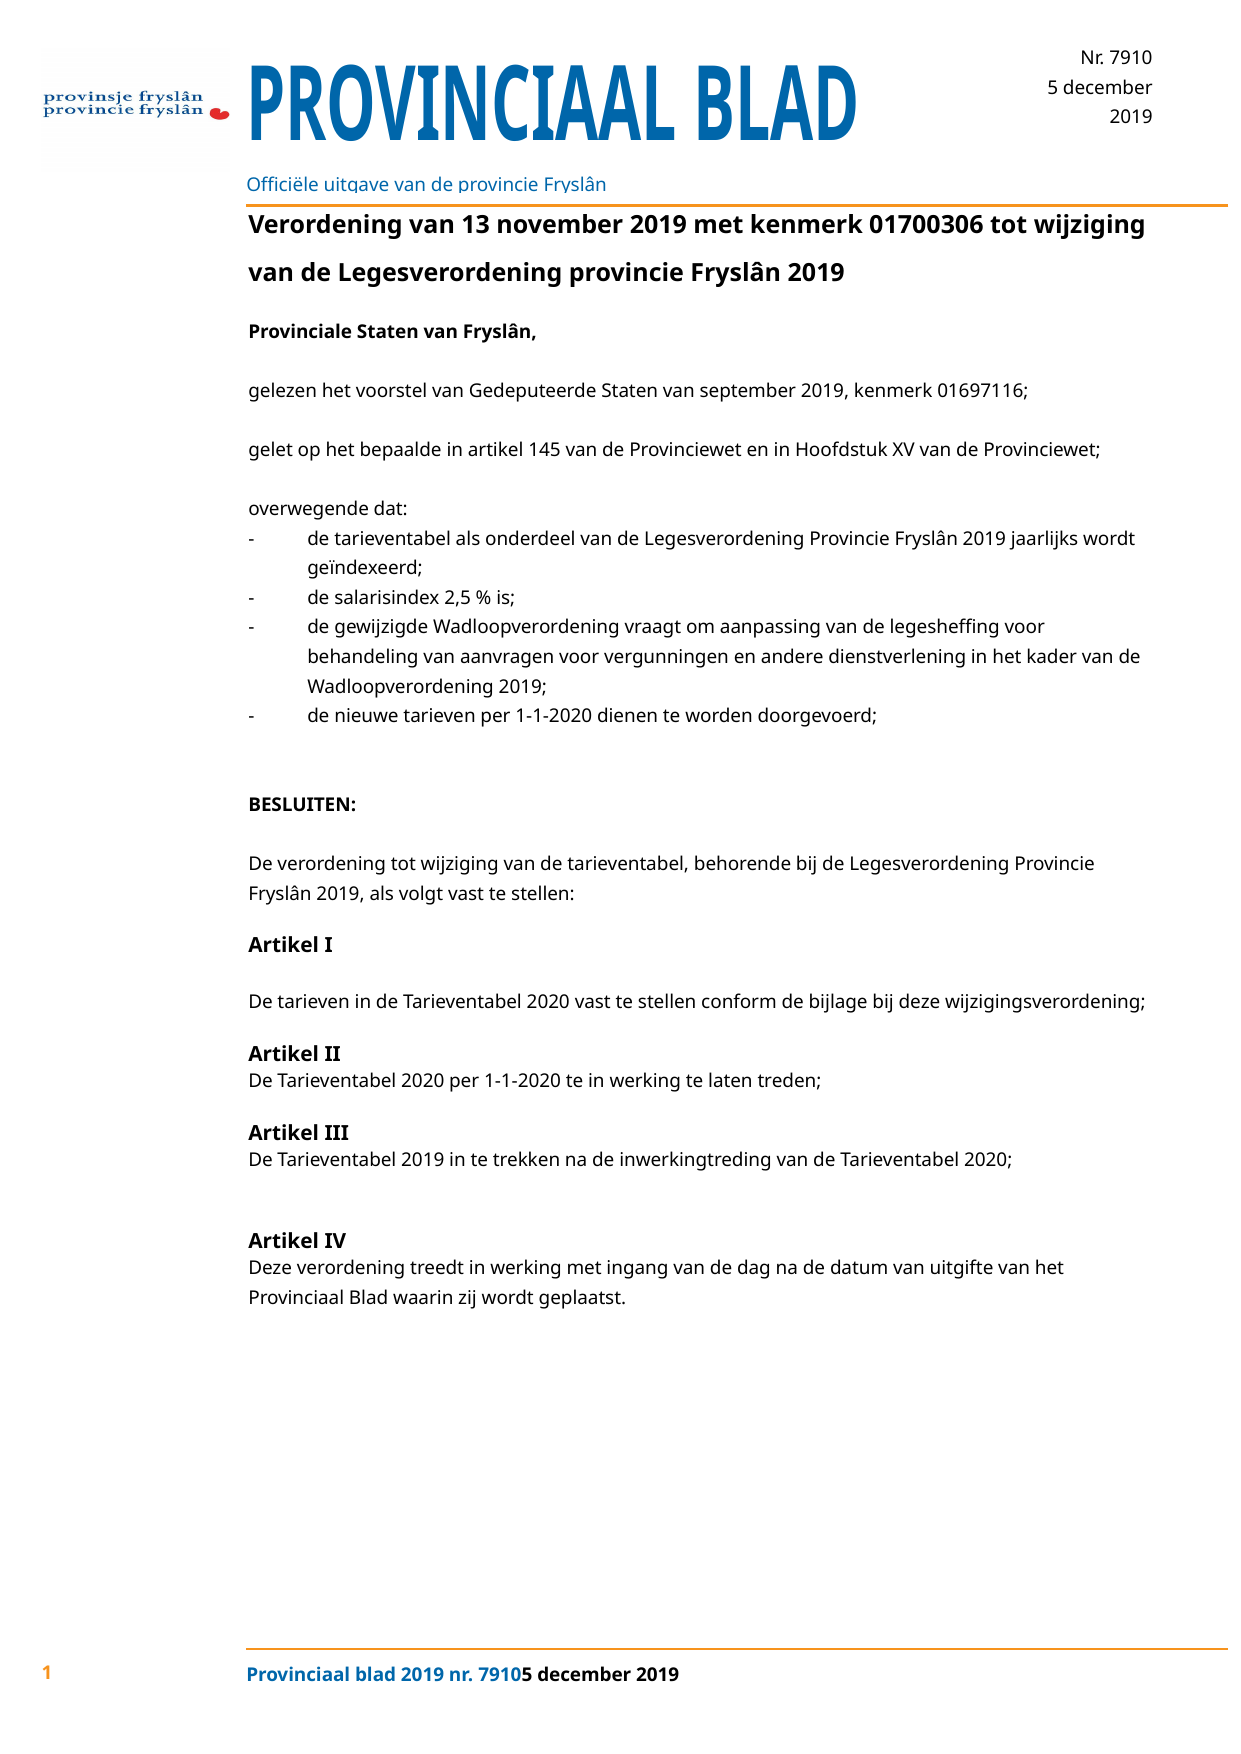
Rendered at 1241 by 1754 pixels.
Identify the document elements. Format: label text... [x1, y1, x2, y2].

list de nieuwe tarieven per 1-1-2020 dienen te worden doorgevoerd; [248, 702, 1152, 728]
text De Tarieventabel 2019 in te trekken na de inwerkingtreding van de Tarieventabel 2020; [248, 1146, 1152, 1172]
text Artikel II [248, 1039, 1152, 1067]
text Provinciale Staten van Fryslân, [248, 318, 1152, 344]
text Artikel IV [248, 1226, 1152, 1254]
list de tarieventabel als onderdeel van de Legesverordening Provincie Fryslân 2019 jaarlijks wordt geïndexeerd; [248, 525, 1152, 580]
text overwegende dat: [248, 495, 1152, 521]
text De verordening tot wijziging van de tarieventabel, behorende bij de Legesverordening Provincie Fryslân 2019, als volgt vast te stellen: [248, 850, 1152, 906]
text Verordening van 13 november 2019 met kenmerk 01700306 tot wijziging van de Legesverordening provincie Fryslân 2019 [248, 207, 1152, 288]
text gelezen het voorstel van Gedeputeerde Staten van september 2019, kenmerk 01697116; [248, 377, 1152, 403]
text Deze verordening treedt in werking met ingang van de dag na de datum van uitgifte van het Provinciaal Blad waarin zij wordt geplaatst. [248, 1254, 1152, 1310]
text Artikel I [248, 930, 1152, 959]
text BESLUITEN: [248, 791, 1152, 817]
picture [41, 47, 231, 172]
list de gewijzigde Wadloopverordening vraagt om aanpassing van de legesheffing voor behandeling van aanvragen voor vergunningen en andere dienstverlening in het kader van de Wadloopverordening 2019; [248, 614, 1152, 699]
text De Tarieventabel 2020 per 1-1-2020 te in werking te laten treden; [248, 1067, 1152, 1093]
text gelet op het bepaalde in artikel 145 van de Provinciewet en in Hoofdstuk XV van de Provinciewet; [248, 436, 1152, 462]
text Artikel III [248, 1118, 1152, 1146]
list de salarisindex 2,5 % is; [248, 584, 1152, 610]
text De tarieven in de Tarieventabel 2020 vast te stellen conform de bijlage bij deze wijzigingsverordening; [248, 988, 1152, 1014]
